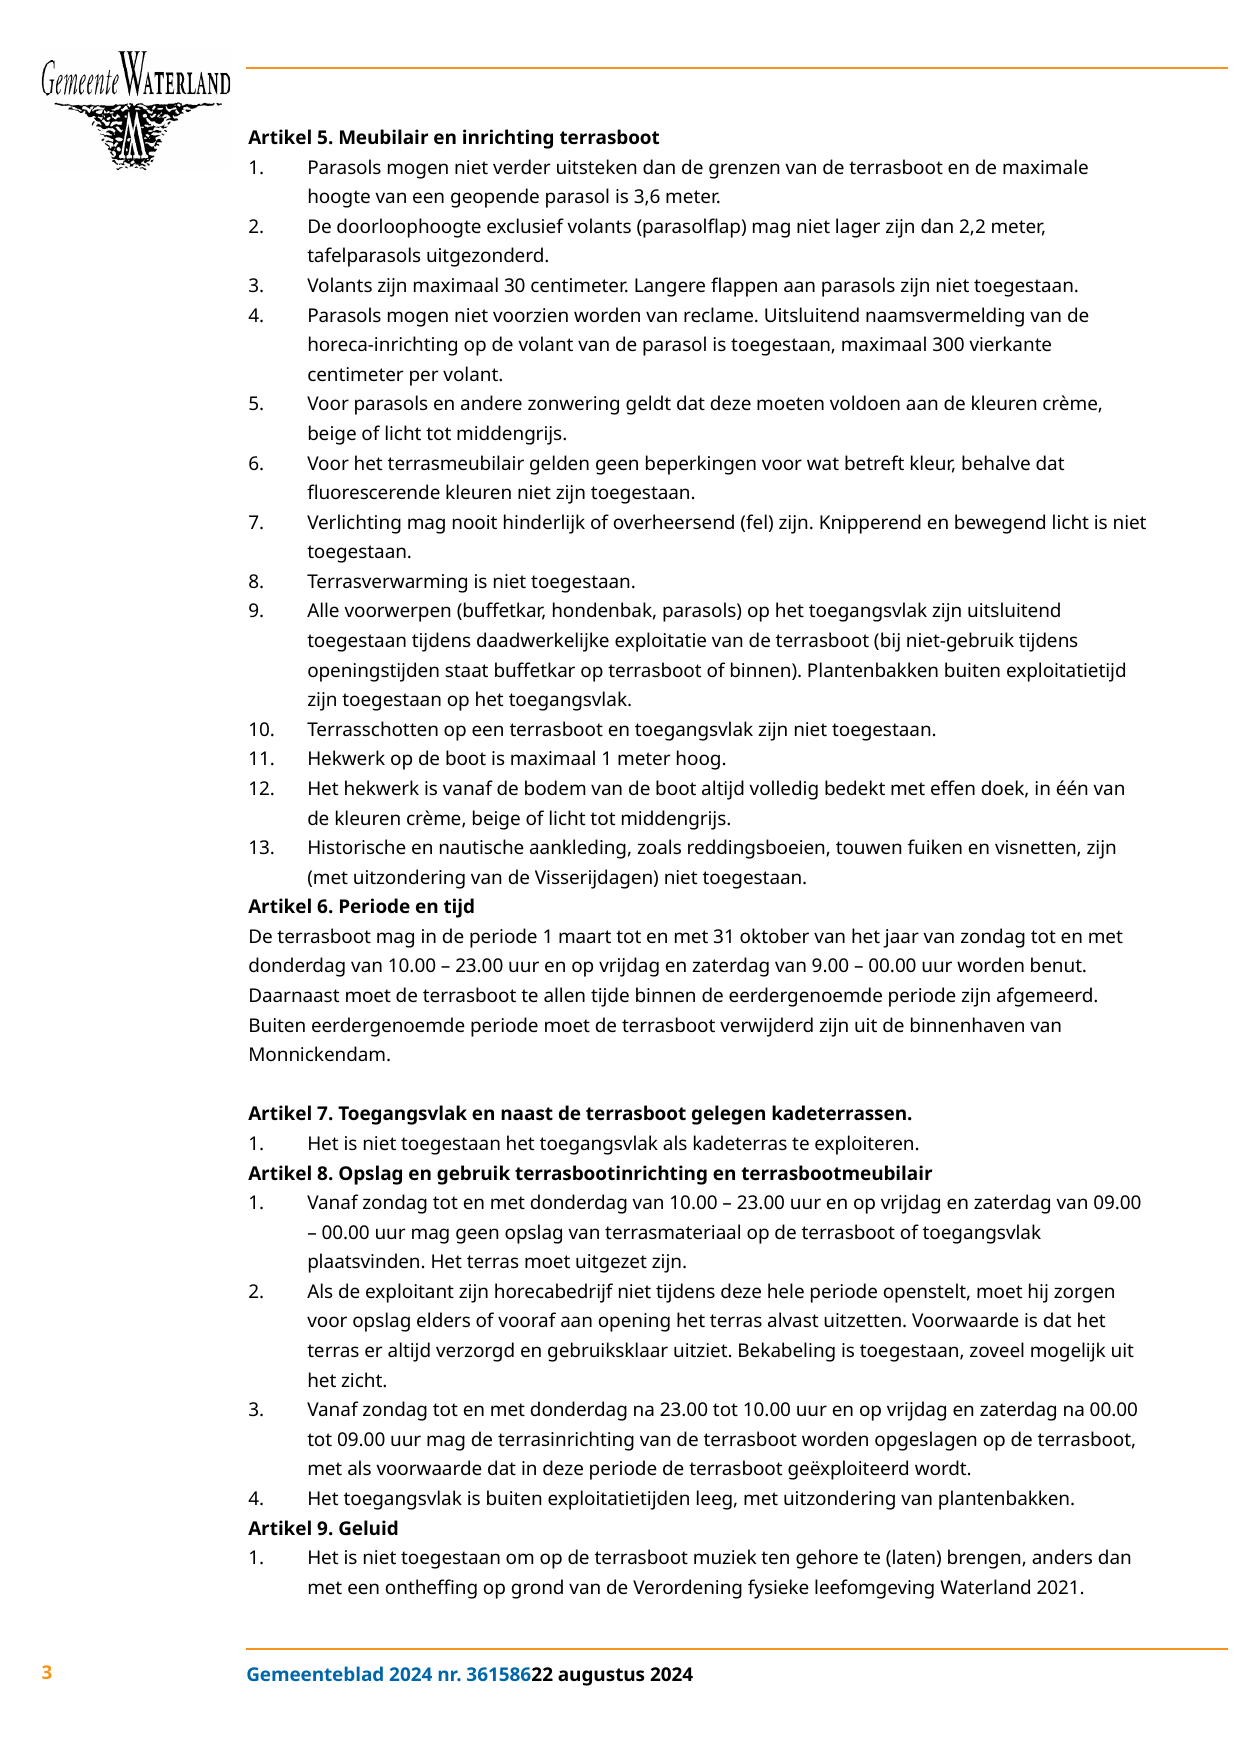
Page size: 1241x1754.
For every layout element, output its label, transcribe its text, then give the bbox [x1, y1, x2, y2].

list Voor parasols en andere zonwering geldt dat deze moeten voldoen aan de kleuren crème, beige of licht tot middengrijs. [248, 391, 1152, 446]
list Terrasschotten op een terrasboot en toegangsvlak zijn niet toegestaan. [248, 716, 1152, 742]
list Het hekwerk is vanaf de bodem van de boot altijd volledig bedekt met effen doek, in één van de kleuren crème, beige of licht tot middengrijs. [248, 775, 1152, 831]
list Voor het terrasmeubilair gelden geen beperkingen voor wat betreft kleur, behalve dat fluorescerende kleuren niet zijn toegestaan. [248, 450, 1152, 505]
text Artikel 9. Geluid [248, 1515, 1152, 1541]
list De doorloophoogte exclusief volants (parasolflap) mag niet lager zijn dan 2,2 meter, tafelparasols uitgezonderd. [248, 213, 1152, 268]
picture [41, 47, 231, 172]
text Artikel 6. Periode en tijd [248, 893, 1152, 919]
text De terrasboot mag in de periode 1 maart tot en met 31 oktober van het jaar van zondag tot en met donderdag van 10.00 – 23.00 uur en op vrijdag en zaterdag van 9.00 – 00.00 uur worden benut. Daarnaast moet de terrasboot te allen tijde binnen de eerdergenoemde periode zijn afgemeerd. Buiten eerdergenoemde periode moet de terrasboot verwijderd zijn uit de binnenhaven van Monnickendam. [248, 923, 1152, 1067]
list Terrasverwarming is niet toegestaan. [248, 568, 1152, 594]
list Het toegangsvlak is buiten exploitatietijden leeg, met uitzondering van plantenbakken. [248, 1485, 1152, 1511]
text Artikel 8. Opslag en gebruik terrasbootinrichting en terrasbootmeubilair [248, 1160, 1152, 1186]
list Parasols mogen niet voorzien worden van reclame. Uitsluitend naamsvermelding van de horeca-inrichting op de volant van de parasol is toegestaan, maximaal 300 vierkante centimeter per volant. [248, 302, 1152, 387]
list Het is niet toegestaan het toegangsvlak als kadeterras te exploiteren. [248, 1130, 1152, 1156]
list Historische en nautische aankleding, zoals reddingsboeien, touwen fuiken en visnetten, zijn (met uitzondering van de Visserijdagen) niet toegestaan. [248, 834, 1152, 890]
list Hekwerk op de boot is maximaal 1 meter hoog. [248, 746, 1152, 771]
text Artikel 7. Toegangsvlak en naast de terrasboot gelegen kadeterrassen. [248, 1101, 1152, 1126]
list Parasols mogen niet verder uitsteken dan de grenzen van de terrasboot en de maximale hoogte van een geopende parasol is 3,6 meter. [248, 154, 1152, 209]
text Artikel 5. Meubilair en inrichting terrasboot [248, 124, 1152, 150]
list Vanaf zondag tot en met donderdag na 23.00 tot 10.00 uur en op vrijdag en zaterdag na 00.00 tot 09.00 uur mag de terrasinrichting van de terrasboot worden opgeslagen op de terrasboot, met als voorwaarde dat in deze periode de terrasboot geëxploiteerd wordt. [248, 1396, 1152, 1481]
list Verlichting mag nooit hinderlijk of overheersend (fel) zijn. Knipperend en bewegend licht is niet toegestaan. [248, 509, 1152, 564]
list Het is niet toegestaan om op de terrasboot muziek ten gehore te (laten) brengen, anders dan met een ontheffing op grond van de Verordening fysieke leefomgeving Waterland 2021. [248, 1544, 1152, 1600]
list Alle voorwerpen (buffetkar, hondenbak, parasols) op het toegangsvlak zijn uitsluitend toegestaan tijdens daadwerkelijke exploitatie van de terrasboot (bij niet-gebruik tijdens openingstijden staat buffetkar op terrasboot of binnen). Plantenbakken buiten exploitatietijd zijn toegestaan op het toegangsvlak. [248, 598, 1152, 712]
list Vanaf zondag tot en met donderdag van 10.00 – 23.00 uur en op vrijdag en zaterdag van 09.00 – 00.00 uur mag geen opslag van terrasmateriaal op de terrasboot of toegangsvlak plaatsvinden. Het terras moet uitgezet zijn. [248, 1189, 1152, 1274]
list Volants zijn maximaal 30 centimeter. Langere flappen aan parasols zijn niet toegestaan. [248, 272, 1152, 298]
list Als de exploitant zijn horecabedrijf niet tijdens deze hele periode openstelt, moet hij zorgen voor opslag elders of vooraf aan opening het terras alvast uitzetten. Voorwaarde is dat het terras er altijd verzorgd en gebruiksklaar uitziet. Bekabeling is toegestaan, zoveel mogelijk uit het zicht. [248, 1278, 1152, 1393]
